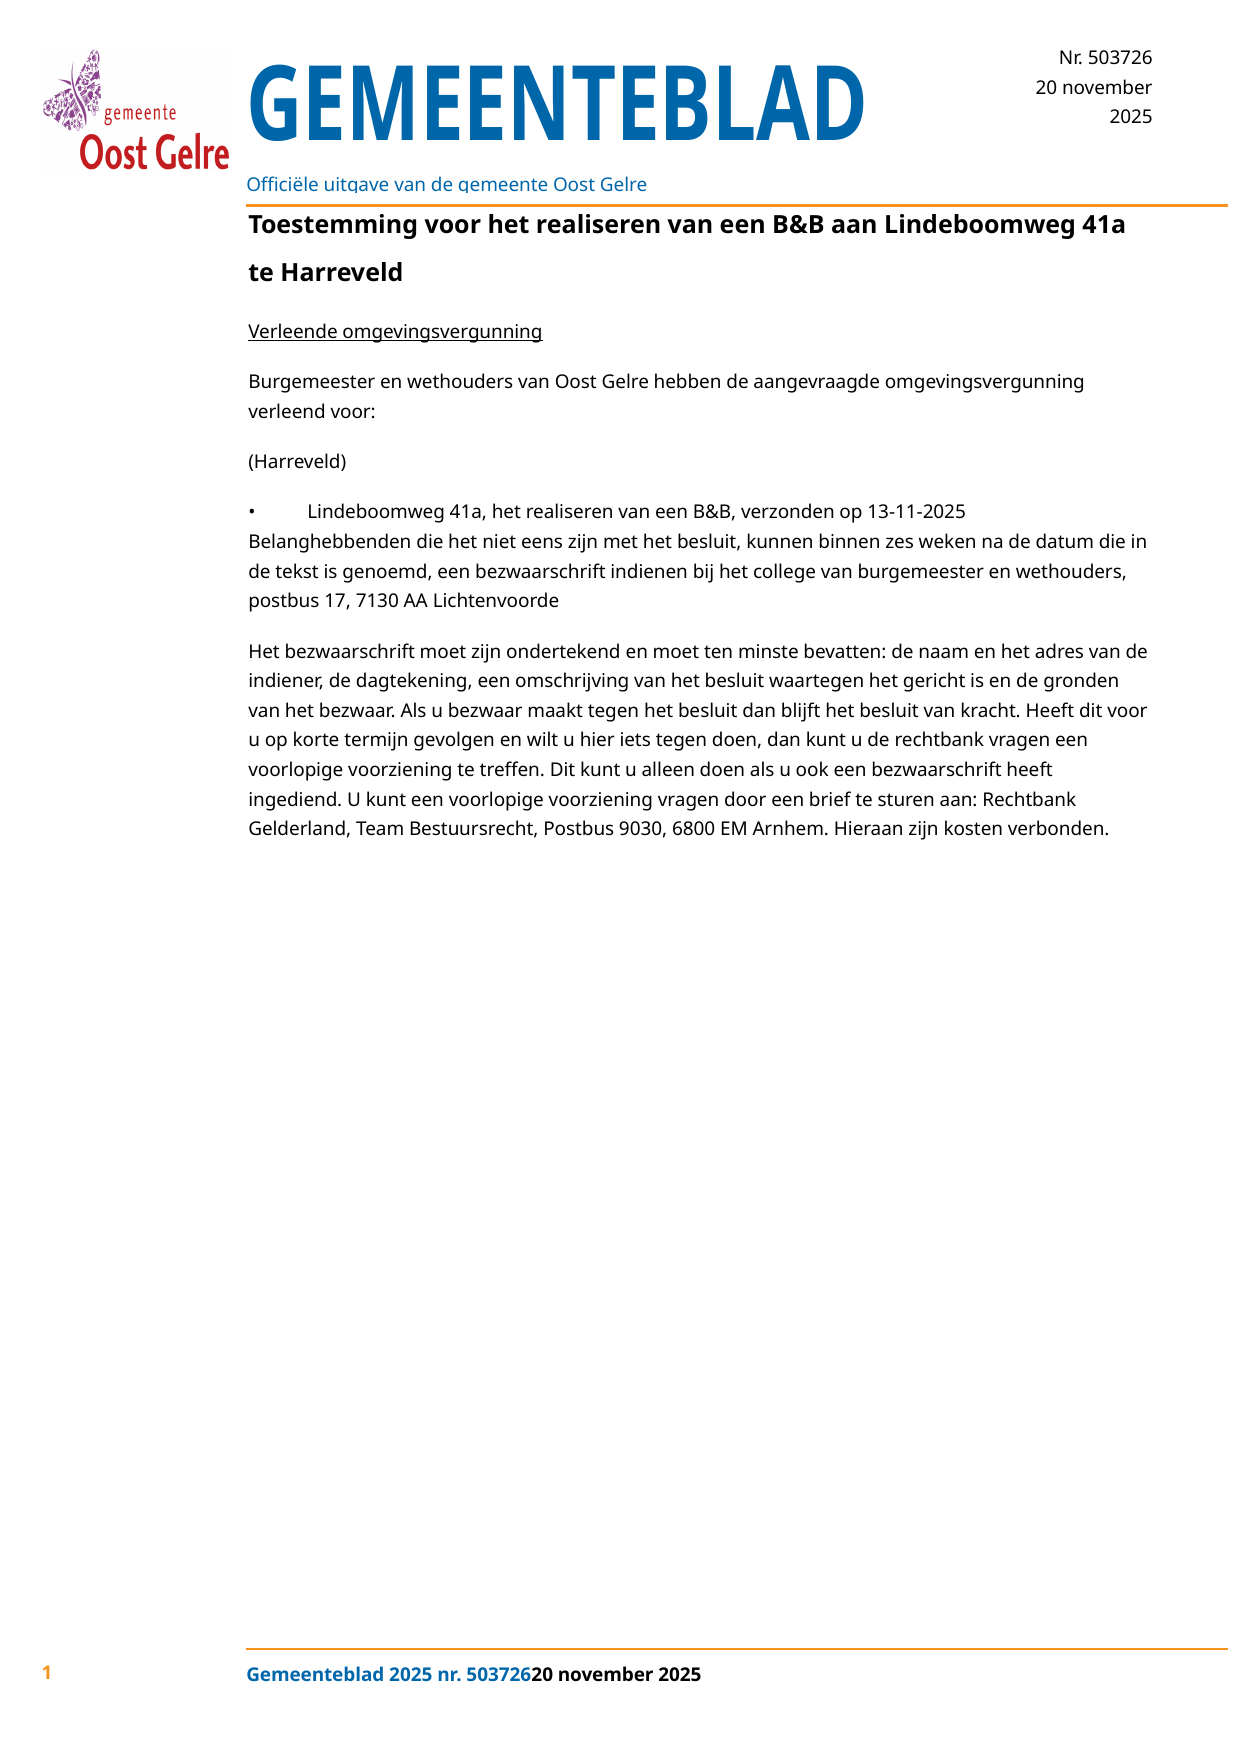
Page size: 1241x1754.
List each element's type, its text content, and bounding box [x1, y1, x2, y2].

text Belanghebbenden die het niet eens zijn met het besluit, kunnen binnen zes weken na de datum die in de tekst is genoemd, een bezwaarschrift indienen bij het college van burgemeester en wethouders, postbus 17, 7130 AA Lichtenvoorde [248, 528, 1152, 613]
text Het bezwaarschrift moet zijn ondertekend en moet ten minste bevatten: de naam en het adres van de indiener, de dagtekening, een omschrijving van het besluit waartegen het gericht is en de gronden van het bezwaar. Als u bezwaar maakt tegen het besluit dan blijft het besluit van kracht. Heeft dit voor u op korte termijn gevolgen en wilt u hier iets tegen doen, dan kunt u de rechtbank vragen een voorlopige voorziening te treffen. Dit kunt u alleen doen als u ook een bezwaarschrift heeft ingediend. U kunt een voorlopige voorziening vragen door een brief te sturen aan: Rechtbank Gelderland, Team Bestuursrecht, Postbus 9030, 6800 EM Arnhem. Hieraan zijn kosten verbonden. [248, 638, 1152, 841]
text (Harreveld) [248, 448, 1152, 474]
picture [41, 47, 231, 172]
text Verleende omgevingsvergunning [248, 318, 1152, 344]
text Burgemeester en wethouders van Oost Gelre hebben de aangevraagde omgevingsvergunning verleend voor: [248, 368, 1152, 424]
text Toestemming voor het realiseren van een B&B aan Lindeboomweg 41a te Harreveld [248, 207, 1152, 288]
list Lindeboomweg 41a, het realiseren van een B&B, verzonden op 13-11-2025 [248, 499, 1152, 524]
